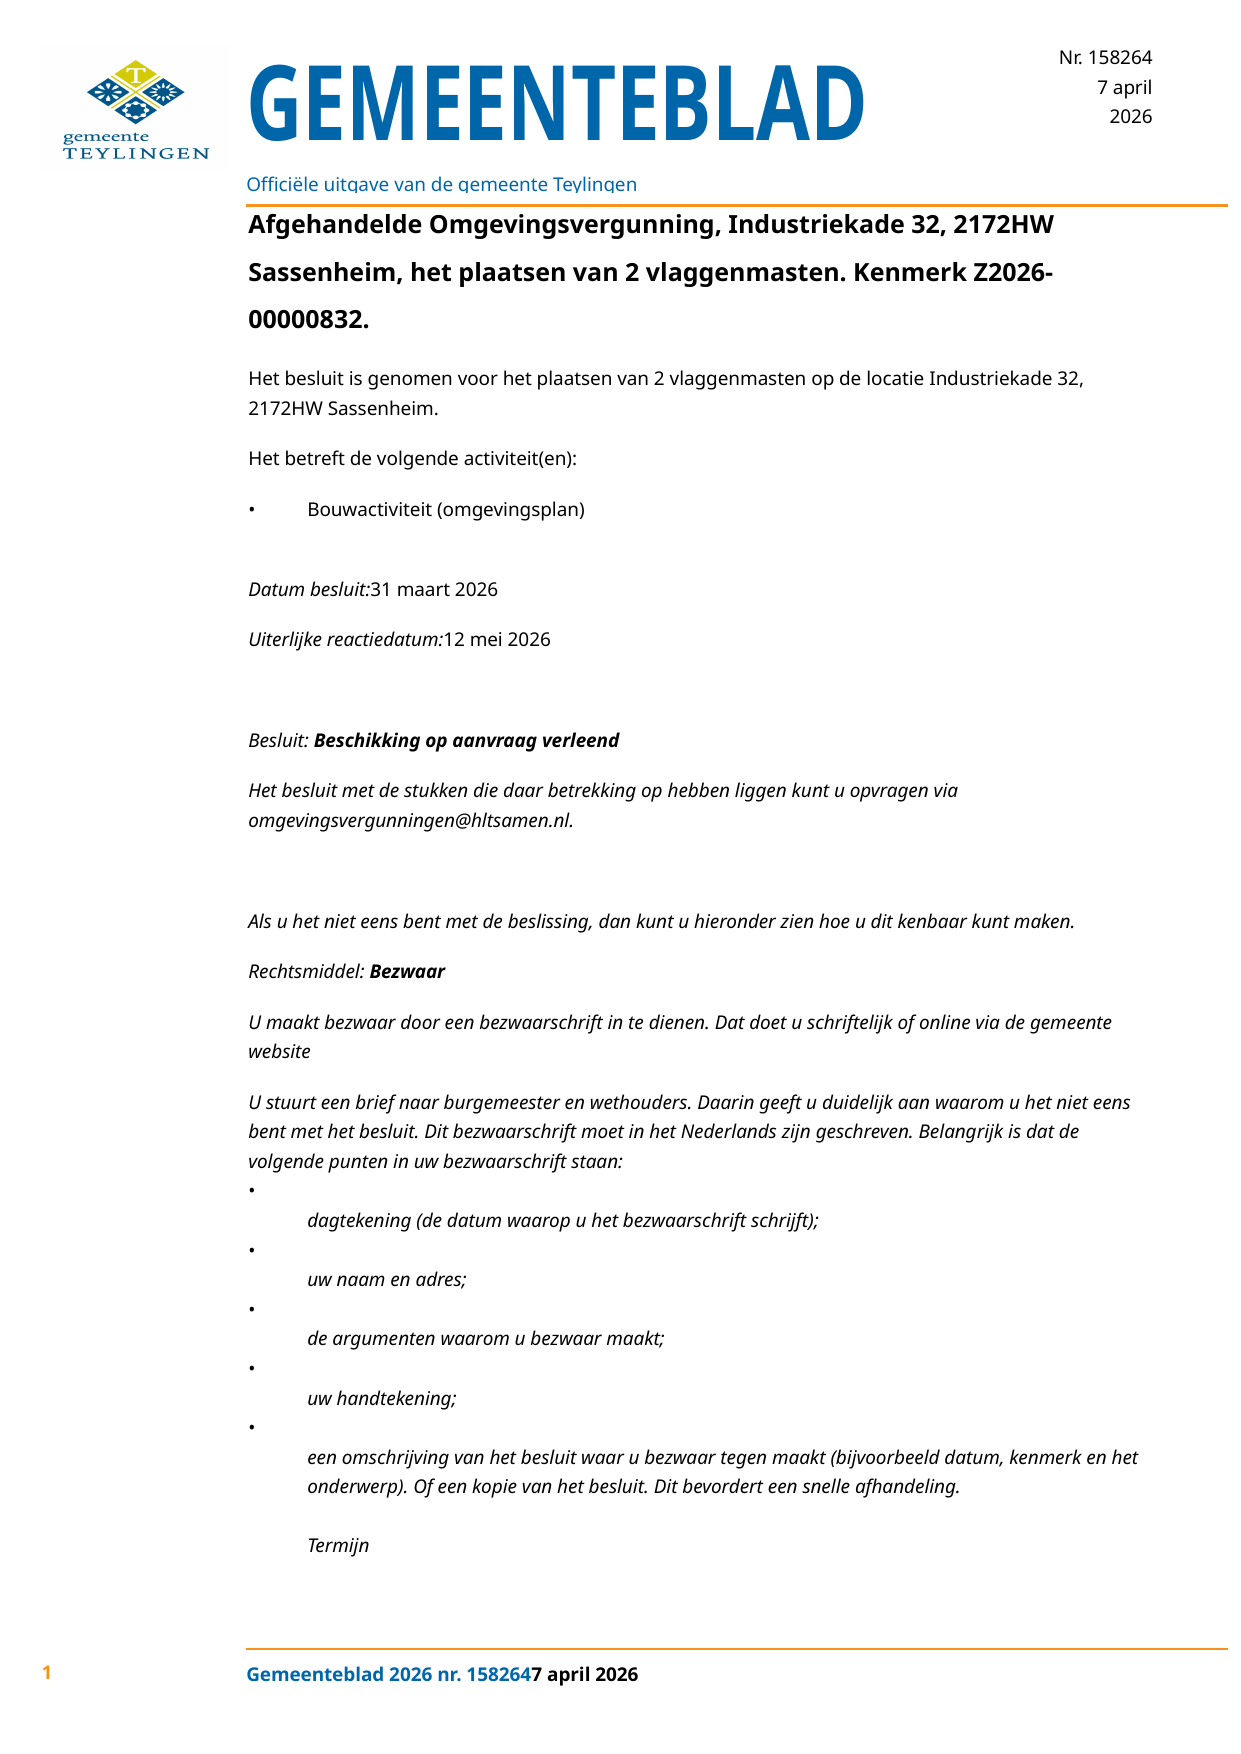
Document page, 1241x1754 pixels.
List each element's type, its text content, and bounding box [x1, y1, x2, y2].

text Het besluit is genomen voor het plaatsen van 2 vlaggenmasten op de locatie Industriekade 32, 2172HW Sassenheim. [248, 366, 1152, 421]
list de argumenten waarom u bezwaar maakt; [248, 1326, 1152, 1351]
list een omschrijving van het besluit waar u bezwaar tegen maakt (bijvoorbeeld datum, kenmerk en het onderwerp). Of een kopie van het besluit. Dit bevordert een snelle afhandeling. [248, 1444, 1152, 1499]
list Termijn [248, 1533, 1152, 1558]
text Als u het niet eens bent met de beslissing, dan kunt u hieronder zien hoe u dit kenbaar kunt maken. [248, 908, 1152, 934]
text Het betreft de volgende activiteit(en): [248, 446, 1152, 471]
text U stuurt een brief naar burgemeester en wethouders. Daarin geeft u duidelijk aan waarom u het niet eens bent met het besluit. Dit bezwaarschrift moet in het Nederlands zijn geschreven. Belangrijk is dat de volgende punten in uw bezwaarschrift staan: [248, 1089, 1152, 1174]
text Besluit: Beschikking op aanvraag verleend [248, 727, 1152, 753]
text Het besluit met de stukken die daar betrekking op hebben liggen kunt u opvragen via omgevingsvergunningen@hltsamen.nl. [248, 778, 1152, 833]
list uw naam en adres; [248, 1266, 1152, 1292]
list Bouwactiviteit (omgevingsplan) [248, 496, 1152, 522]
text Afgehandelde Omgevingsvergunning, Industriekade 32, 2172HW Sassenheim, het plaatsen van 2 vlaggenmasten. Kenmerk Z2026-00000832. [248, 207, 1152, 336]
list uw handtekening; [248, 1385, 1152, 1410]
picture [41, 47, 231, 172]
text U maakt bezwaar door een bezwaarschrift in te dienen. Dat doet u schriftelijk of online via de gemeente website [248, 1009, 1152, 1064]
text Datum besluit:31 maart 2026 [248, 576, 1152, 602]
text Rechtsmiddel: Bezwaar [248, 958, 1152, 984]
list dagtekening (de datum waarop u het bezwaarschrift schrijft); [248, 1207, 1152, 1233]
text Uiterlijke reactiedatum:12 mei 2026 [248, 626, 1152, 652]
